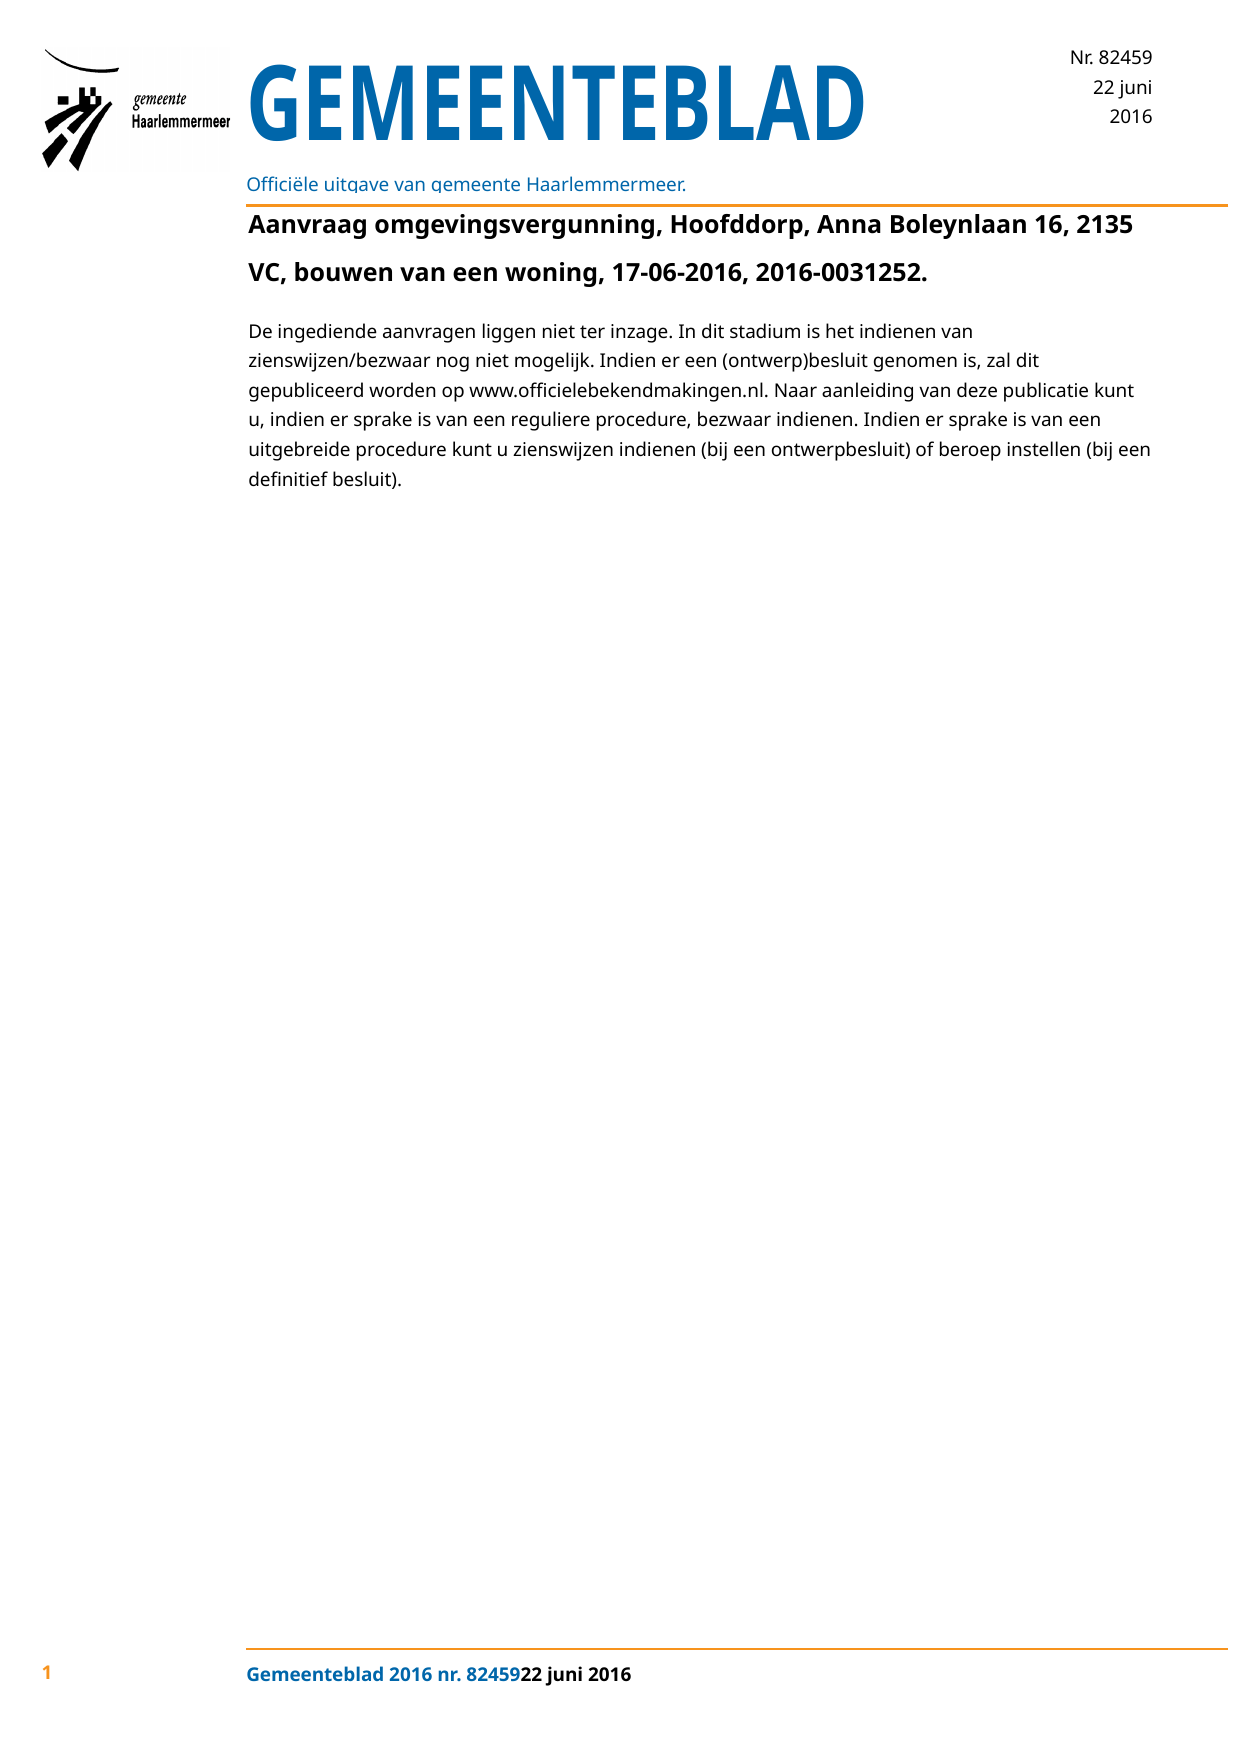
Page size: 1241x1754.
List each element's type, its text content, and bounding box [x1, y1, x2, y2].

text Aanvraag omgevingsvergunning, Hoofddorp, Anna Boleynlaan 16, 2135 VC, bouwen van een woning, 17-06-2016, 2016-0031252. [248, 207, 1152, 288]
picture [41, 47, 231, 172]
text De ingediende aanvragen liggen niet ter inzage. In dit stadium is het indienen van zienswijzen/bezwaar nog niet mogelijk. Indien er een (ontwerp)besluit genomen is, zal dit gepubliceerd worden op www.officielebekendmakingen.nl. Naar aanleiding van deze publicatie kunt u, indien er sprake is van een reguliere procedure, bezwaar indienen. Indien er sprake is van een uitgebreide procedure kunt u zienswijzen indienen (bij een ontwerpbesluit) of beroep instellen (bij een definitief besluit). [248, 318, 1152, 492]
